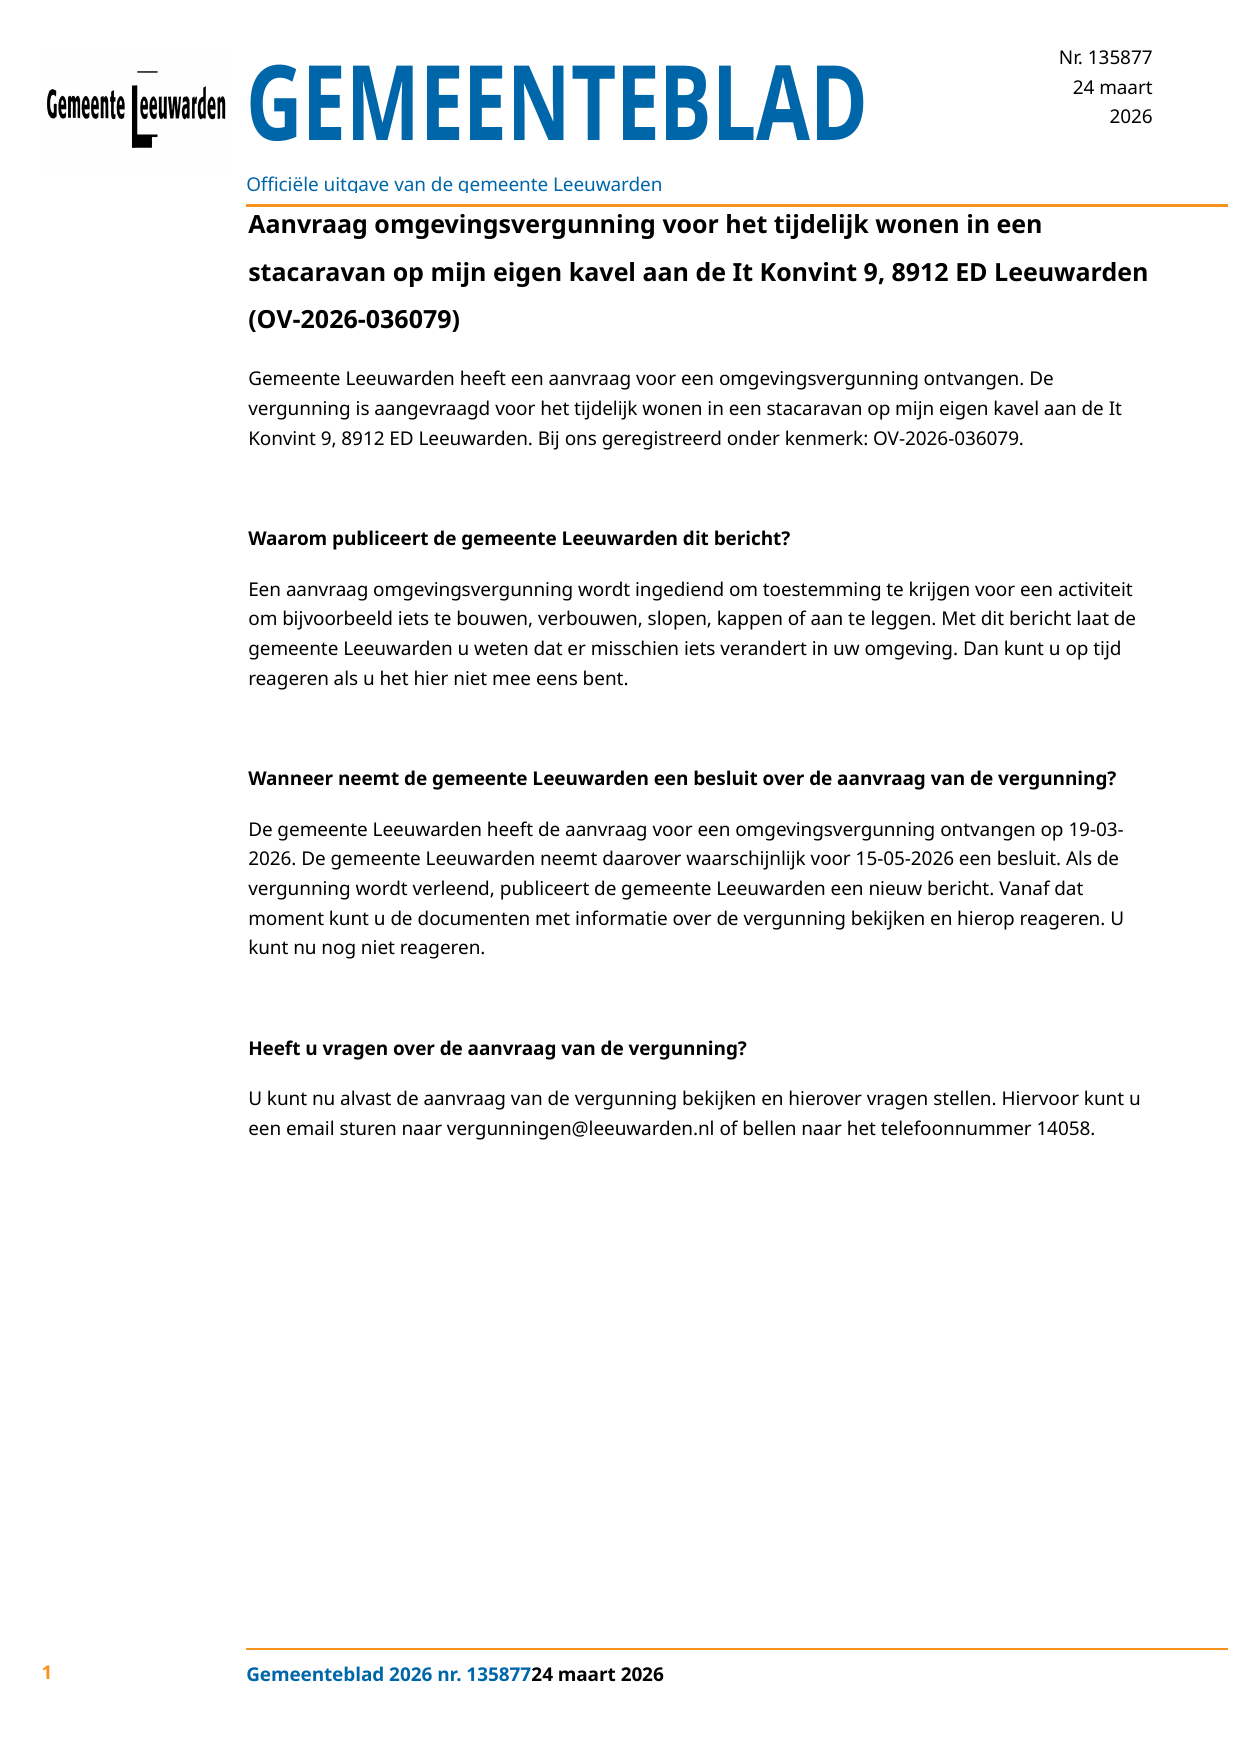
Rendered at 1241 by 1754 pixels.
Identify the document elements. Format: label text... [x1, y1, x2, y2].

text Aanvraag omgevingsvergunning voor het tijdelijk wonen in een stacaravan op mijn eigen kavel aan de It Konvint 9, 8912 ED Leeuwarden (OV-2026-036079) [248, 207, 1152, 336]
text Een aanvraag omgevingsvergunning wordt ingediend om toestemming te krijgen voor een activiteit om bijvoorbeeld iets te bouwen, verbouwen, slopen, kappen of aan te leggen. Met dit bericht laat de gemeente Leeuwarden u weten dat er misschien iets verandert in uw omgeving. Dan kunt u op tijd reageren als u het hier niet mee eens bent. [248, 576, 1152, 690]
text De gemeente Leeuwarden heeft de aanvraag voor een omgevingsvergunning ontvangen op 19-03-2026. De gemeente Leeuwarden neemt daarover waarschijnlijk voor 15-05-2026 een besluit. Als de vergunning wordt verleend, publiceert de gemeente Leeuwarden een nieuw bericht. Vanaf dat moment kunt u de documenten met informatie over de vergunning bekijken en hierop reageren. U kunt nu nog niet reageren. [248, 816, 1152, 960]
text Heeft u vragen over de aanvraag van de vergunning? [248, 1035, 1152, 1061]
text Waarom publiceert de gemeente Leeuwarden dit bericht? [248, 526, 1152, 551]
picture [41, 47, 231, 172]
text Wanneer neemt de gemeente Leeuwarden een besluit over de aanvraag van de vergunning? [248, 766, 1152, 791]
text Gemeente Leeuwarden heeft een aanvraag voor een omgevingsvergunning ontvangen. De vergunning is aangevraagd voor het tijdelijk wonen in een stacaravan op mijn eigen kavel aan de It Konvint 9, 8912 ED Leeuwarden. Bij ons geregistreerd onder kenmerk: OV-2026-036079. [248, 366, 1152, 450]
text U kunt nu alvast de aanvraag van de vergunning bekijken en hierover vragen stellen. Hiervoor kunt u een email sturen naar vergunningen@leeuwarden.nl of bellen naar het telefoonnummer 14058. [248, 1086, 1152, 1141]
